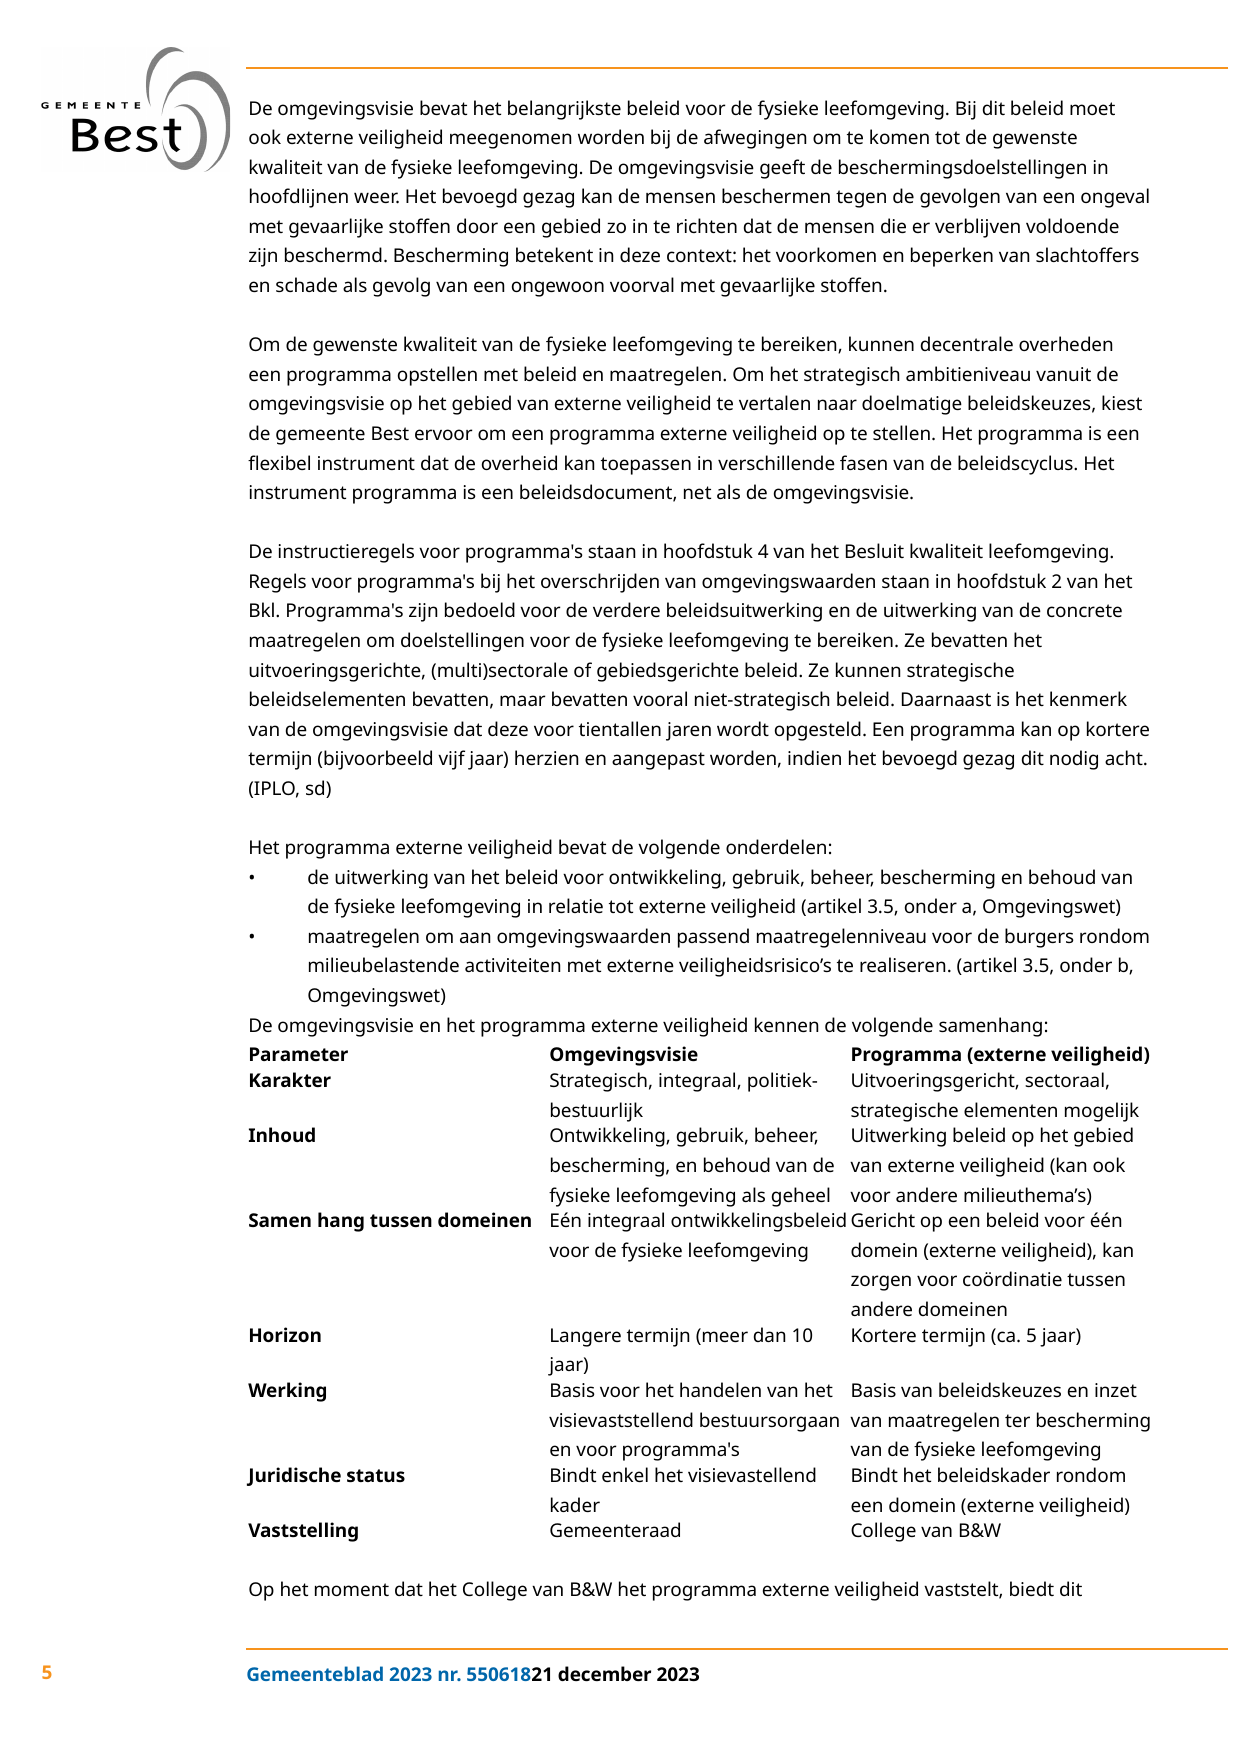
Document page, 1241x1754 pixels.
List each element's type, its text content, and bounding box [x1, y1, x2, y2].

text De omgevingsvisie bevat het belangrijkste beleid voor de fysieke leefomgeving. Bij dit beleid moet ook externe veiligheid meegenomen worden bij de afwegingen om te komen tot de gewenste kwaliteit van de fysieke leefomgeving. De omgevingsvisie geeft de beschermingsdoelstellingen in hoofdlijnen weer. Het bevoegd gezag kan de mensen beschermen tegen de gevolgen van een ongeval met gevaarlijke stoffen door een gebied zo in te richten dat de mensen die er verblijven voldoende zijn beschermd. Bescherming betekent in deze context: het voorkomen en beperken van slachtoffers en schade als gevolg van een ongewoon voorval met gevaarlijke stoffen. [248, 95, 1152, 298]
table_header Programma (externe veiligheid) [850, 1042, 1152, 1067]
text De omgevingsvisie en het programma externe veiligheid kennen de volgende samenhang: [248, 1012, 1152, 1038]
table_cell Inhoud [248, 1123, 549, 1207]
table_cell College van B&W [850, 1518, 1152, 1543]
list de uitwerking van het beleid voor ontwikkeling, gebruik, beheer, bescherming en behoud van de fysieke leefomgeving in relatie tot externe veiligheid (artikel 3.5, onder a, Omgevingswet) [248, 864, 1152, 919]
table_header Parameter [248, 1042, 549, 1067]
table_cell Samen hang tussen domeinen [248, 1208, 549, 1322]
table_cell Uitwerking beleid op het gebied van externe veiligheid (kan ook voor andere milieuthema’s) [850, 1123, 1152, 1207]
table_cell Vaststelling [248, 1518, 549, 1543]
list maatregelen om aan omgevingswaarden passend maatregelenniveau voor de burgers rondom milieubelastende activiteiten met externe veiligheidsrisico’s te realiseren. (artikel 3.5, onder b, Omgevingswet) [248, 923, 1152, 1008]
text De instructieregels voor programma's staan in hoofdstuk 4 van het Besluit kwaliteit leefomgeving. Regels voor programma's bij het overschrijden van omgevingswaarden staan in hoofdstuk 2 van het Bkl. Programma's zijn bedoeld voor de verdere beleidsuitwerking en de uitwerking van de concrete maatregelen om doelstellingen voor de fysieke leefomgeving te bereiken. Ze bevatten het uitvoeringsgerichte, (multi)sectorale of gebiedsgerichte beleid. Ze kunnen strategische beleidselementen bevatten, maar bevatten vooral niet-strategisch beleid. Daarnaast is het kenmerk van de omgevingsvisie dat deze voor tientallen jaren wordt opgesteld. Een programma kan op kortere termijn (bijvoorbeeld vijf jaar) herzien en aangepast worden, indien het bevoegd gezag dit nodig acht. (IPLO, sd) [248, 538, 1152, 801]
table_cell Gericht op een beleid voor één domein (externe veiligheid), kan zorgen voor coördinatie tussen andere domeinen [850, 1208, 1152, 1322]
table_cell Eén integraal ontwikkelingsbeleid voor de fysieke leefomgeving [549, 1208, 850, 1322]
picture [41, 47, 231, 172]
text Op het moment dat het College van B&W het programma externe veiligheid vaststelt, biedt dit [248, 1576, 1152, 1602]
table_cell Gemeenteraad [549, 1518, 850, 1543]
table_cell Strategisch, integraal, politiek-bestuurlijk [549, 1067, 850, 1123]
table_header Omgevingsvisie [549, 1042, 850, 1067]
table_cell Uitvoeringsgericht, sectoraal, strategische elementen mogelijk [850, 1067, 1152, 1123]
table_cell Karakter [248, 1067, 549, 1123]
table_cell Horizon [248, 1322, 549, 1377]
table_cell Bindt enkel het visievastellend kader [549, 1462, 850, 1517]
table_cell Langere termijn (meer dan 10 jaar) [549, 1322, 850, 1377]
table_cell Juridische status [248, 1462, 549, 1517]
table_cell Basis voor het handelen van het visievaststellend bestuursorgaan en voor programma's [549, 1377, 850, 1462]
table_cell Ontwikkeling, gebruik, beheer, bescherming, en behoud van de fysieke leefomgeving als geheel [549, 1123, 850, 1207]
table_cell Bindt het beleidskader rondom een domein (externe veiligheid) [850, 1462, 1152, 1517]
table_cell Basis van beleidskeuzes en inzet van maatregelen ter bescherming van de fysieke leefomgeving [850, 1377, 1152, 1462]
text Het programma externe veiligheid bevat de volgende onderdelen: [248, 834, 1152, 860]
table_cell Kortere termijn (ca. 5 jaar) [850, 1322, 1152, 1377]
text Om de gewenste kwaliteit van de fysieke leefomgeving te bereiken, kunnen decentrale overheden een programma opstellen met beleid en maatregelen. Om het strategisch ambitieniveau vanuit de omgevingsvisie op het gebied van externe veiligheid te vertalen naar doelmatige beleidskeuzes, kiest de gemeente Best ervoor om een programma externe veiligheid op te stellen. Het programma is een flexibel instrument dat de overheid kan toepassen in verschillende fasen van de beleidscyclus. Het instrument programma is een beleidsdocument, net als de omgevingsvisie. [248, 331, 1152, 505]
table_cell Werking [248, 1377, 549, 1462]
